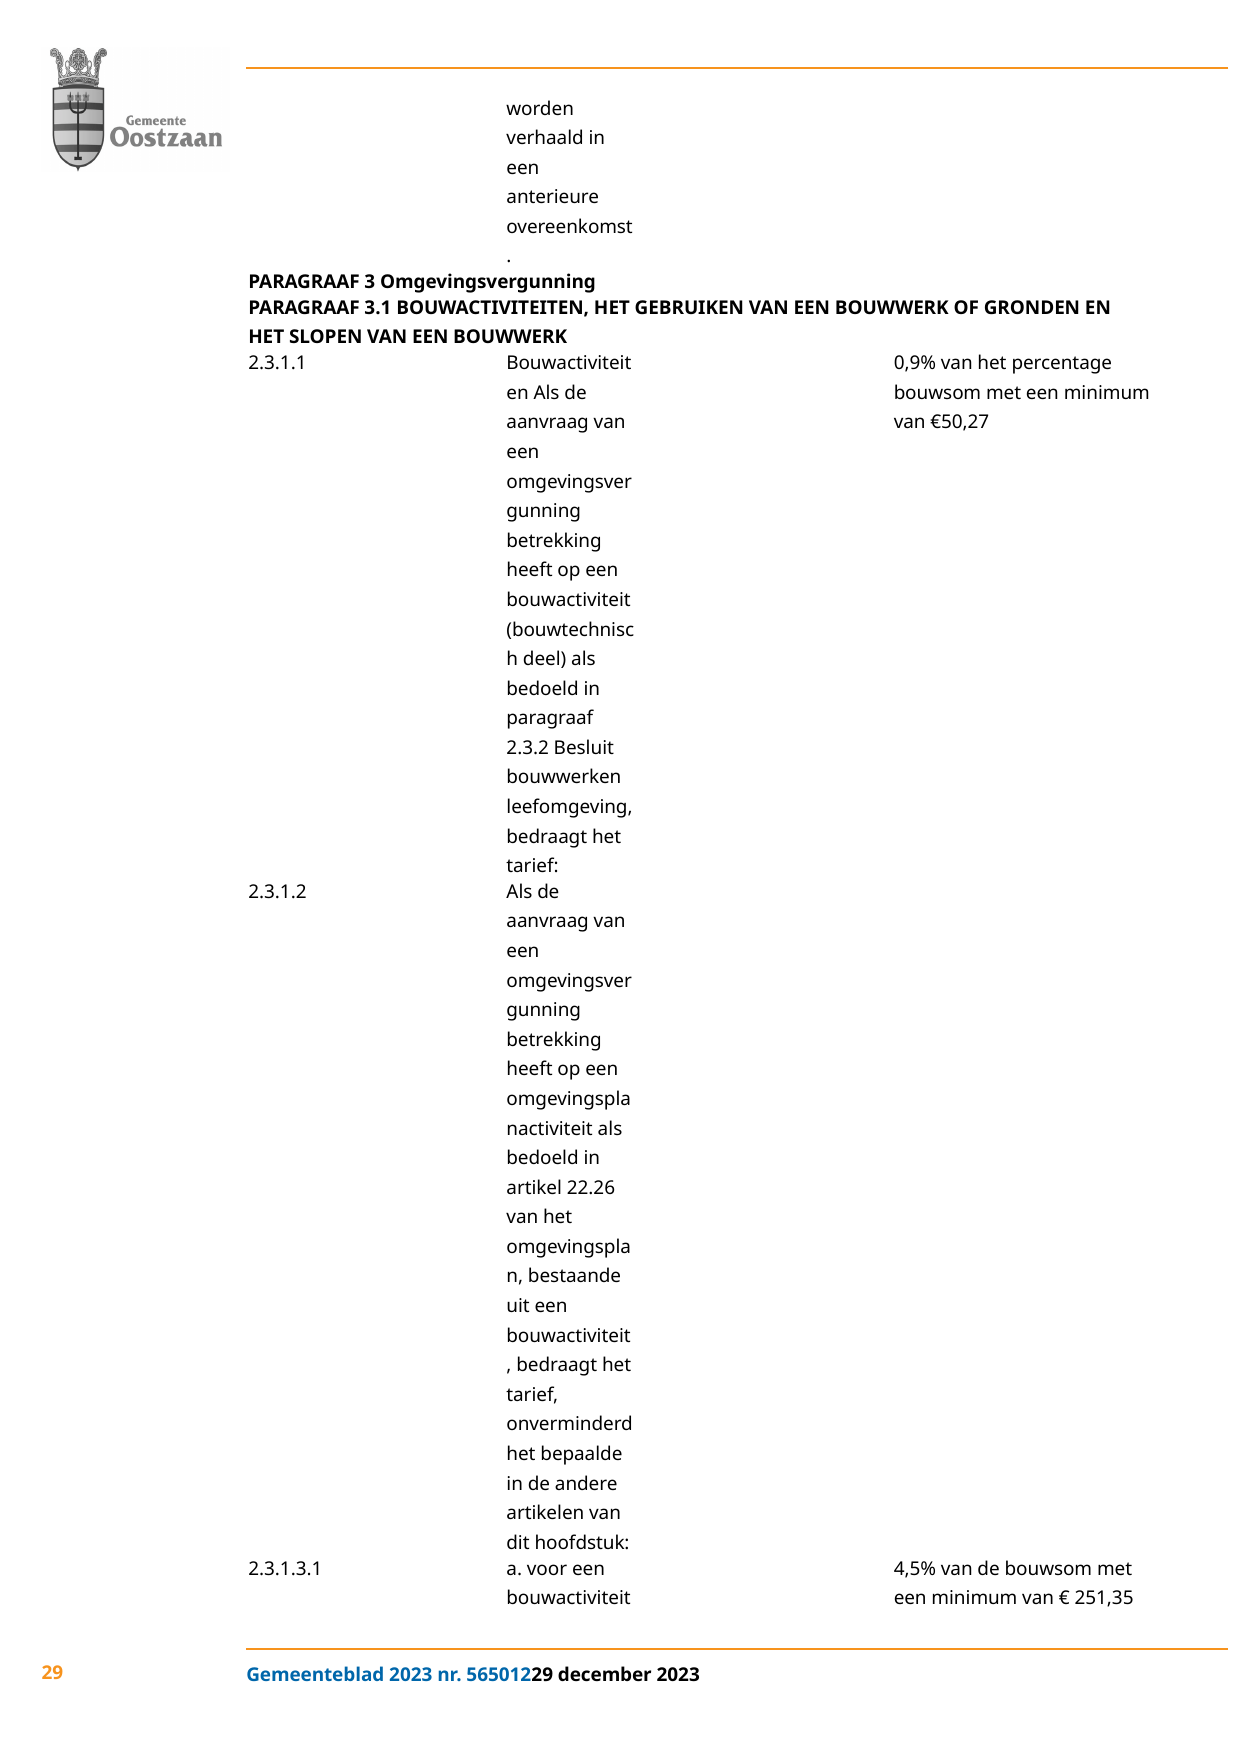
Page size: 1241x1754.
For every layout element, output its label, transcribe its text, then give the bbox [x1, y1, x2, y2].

table_cell [635, 350, 893, 878]
table_cell Als de aanvraag van een omgevingsvergunning betrekking heeft op een omgevingsplanactiviteit als bedoeld in artikel 22.26 van het omgevingsplan, bestaande uit een bouwactiviteit, bedraagt het tarief, onverminderd het bepaalde in de andere artikelen van dit hoofdstuk: [506, 878, 635, 1555]
table_cell PARAGRAAF 3.1 BOUWACTIVITEITEN, HET GEBRUIKEN VAN EEN BOUWWERK OF GRONDEN EN HET SLOPEN VAN EEN BOUWWERK [248, 294, 1152, 349]
table_cell [248, 95, 506, 268]
table_cell 4,5% van de bouwsom met een minimum van € 251,35 [894, 1555, 1152, 1610]
table_cell [894, 95, 1152, 268]
table_cell 2.3.1.2 [248, 878, 506, 1555]
table_cell [635, 95, 893, 268]
table_cell [635, 1555, 893, 1610]
table_cell worden verhaald in een anterieure overeenkomst. [506, 95, 635, 268]
table_cell PARAGRAAF 3 Omgevingsvergunning [248, 269, 1152, 294]
table_cell [635, 878, 893, 1555]
table_cell [894, 878, 1152, 1555]
picture [41, 47, 231, 172]
table_cell 2.3.1.3.1 [248, 1555, 506, 1610]
table_cell 0,9% van het percentage bouwsom met een minimum van €50,27 [894, 350, 1152, 878]
table_cell a. voor een bouwactiviteit [506, 1555, 635, 1610]
table_cell 2.3.1.1 [248, 350, 506, 878]
table_cell Bouwactiviteiten Als de aanvraag van een omgevingsvergunning betrekking heeft op een bouwactiviteit (bouwtechnisch deel) als bedoeld in paragraaf 2.3.2 Besluit bouwwerken leefomgeving, bedraagt het tarief: [506, 350, 635, 878]
